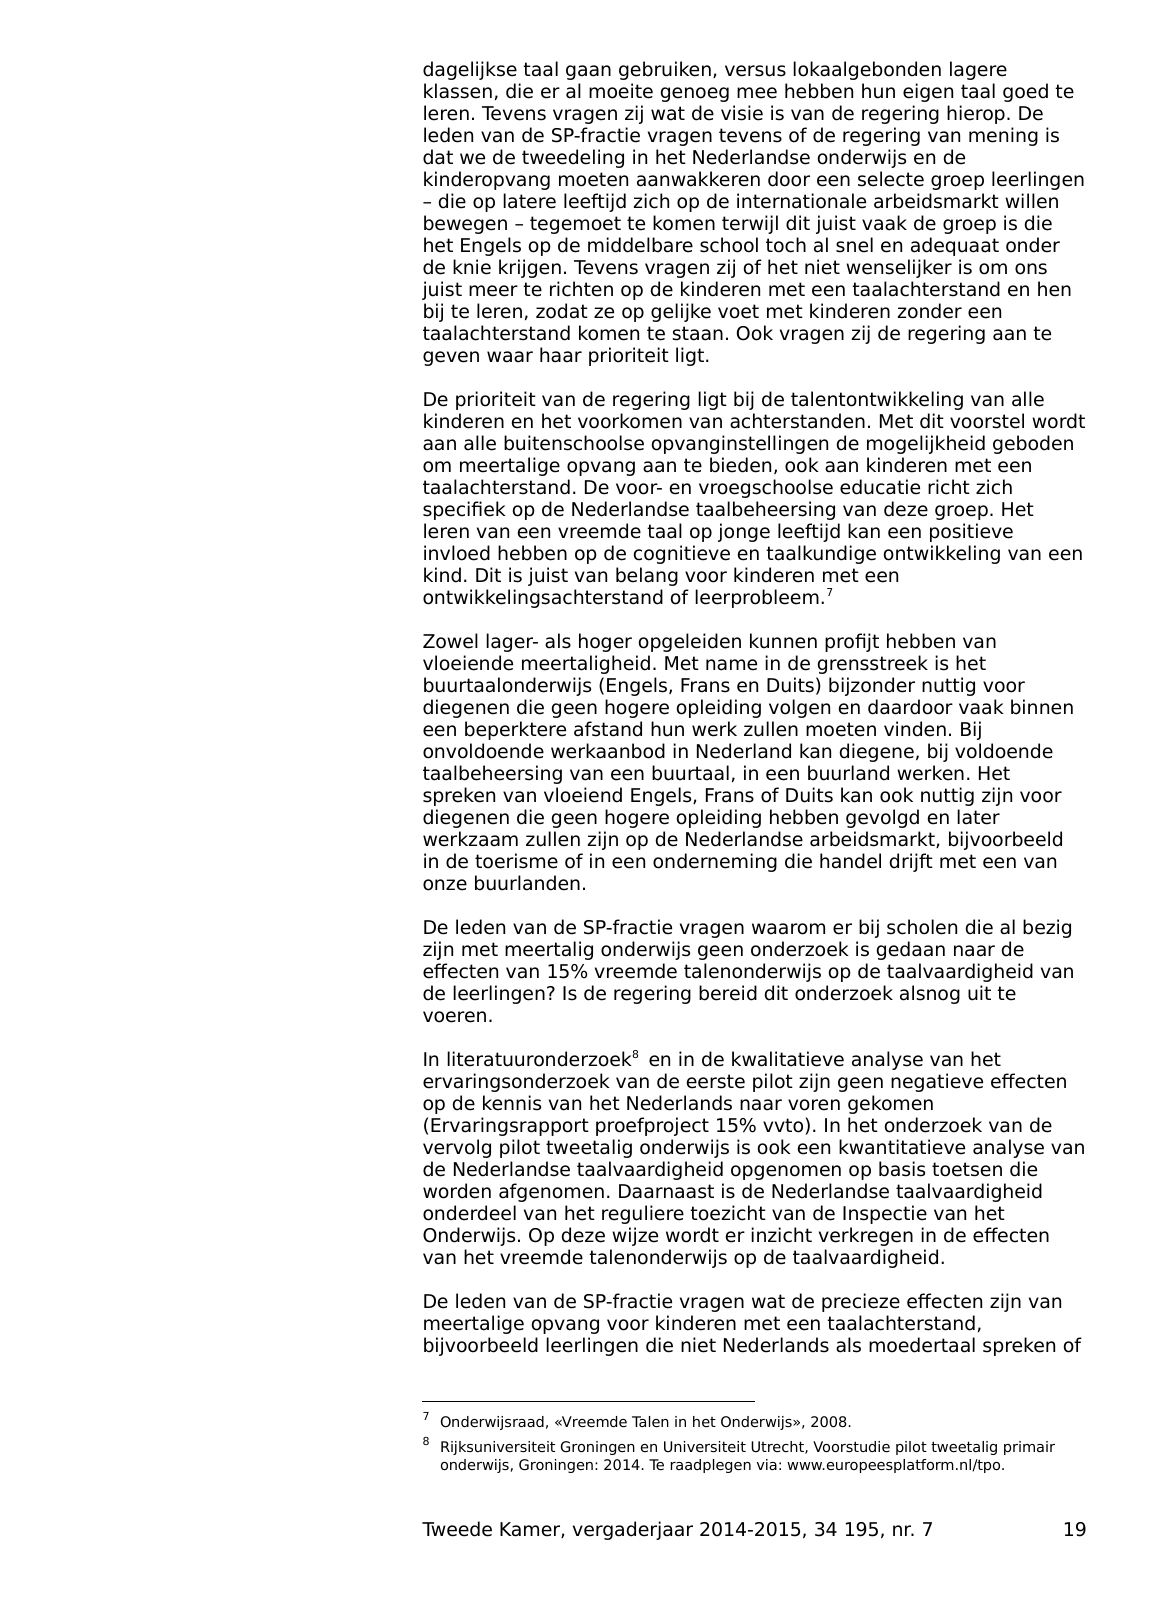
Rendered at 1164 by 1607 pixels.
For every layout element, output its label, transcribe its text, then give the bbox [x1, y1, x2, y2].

text De prioriteit van de regering ligt bij de talentontwikkeling van alle kinderen en het voorkomen van achterstanden. Met dit voorstel wordt aan alle buitenschoolse opvanginstellingen de mogelijkheid geboden om meertalige opvang aan te bieden, ook aan kinderen met een taalachterstand. De voor- en vroegschoolse educatie richt zich specifiek op de Nederlandse taalbeheersing van deze groep. Het leren van een vreemde taal op jonge leeftijd kan een positieve invloed hebben op de cognitieve en taalkundige ontwikkeling van een kind. Dit is juist van belang voor kinderen met een ontwikkelingsachterstand of leerprobleem. [422, 389, 1087, 609]
text dagelijkse taal gaan gebruiken, versus lokaalgebonden lagere klassen, die er al moeite genoeg mee hebben hun eigen taal goed te leren. Tevens vragen zij wat de visie is van de regering hierop. De leden van de SP-fractie vragen tevens of de regering van mening is dat we de tweedeling in het Nederlandse onderwijs en de kinderopvang moeten aanwakkeren door een selecte groep leerlingen – die op latere leeftijd zich op de internationale arbeidsmarkt willen bewegen – tegemoet te komen terwijl dit juist vaak de groep is die het Engels op de middelbare school toch al snel en adequaat onder de knie krijgen. Tevens vragen zij of het niet wenselijker is om ons juist meer te richten op de kinderen met een taalachterstand en hen bij te leren, zodat ze op gelijke voet met kinderen zonder een taalachterstand komen te staan. Ook vragen zij de regering aan te geven waar haar prioriteit ligt. [422, 59, 1087, 367]
text De leden van de SP-fractie vragen wat de precieze effecten zijn van meertalige opvang voor kinderen met een taalachterstand, bijvoorbeeld leerlingen die niet Nederlands als moedertaal spreken of [422, 1291, 1087, 1357]
text Rijksuniversiteit Groningen en Universiteit Utrecht, Voorstudie pilot tweetalig primair onderwijs, Groningen: 2014. Te raadplegen via: www.europeesplatform.nl/tpo. [422, 1435, 1087, 1474]
text De leden van de SP-fractie vragen waarom er bij scholen die al bezig zijn met meertalig onderwijs geen onderzoek is gedaan naar de effecten van 15% vreemde talenonderwijs op de taalvaardigheid van de leerlingen? Is de regering bereid dit onderzoek alsnog uit te voeren. [422, 917, 1087, 1027]
text Zowel lager- als hoger opgeleiden kunnen profijt hebben van vloeiende meertaligheid. Met name in de grensstreek is het buurtaalonderwijs (Engels, Frans en Duits) bijzonder nuttig voor diegenen die geen hogere opleiding volgen en daardoor vaak binnen een beperktere afstand hun werk zullen moeten vinden. Bij onvoldoende werkaanbod in Nederland kan diegene, bij voldoende taalbeheersing van een buurtaal, in een buurland werken. Het spreken van vloeiend Engels, Frans of Duits kan ook nuttig zijn voor diegenen die geen hogere opleiding hebben gevolgd en later werkzaam zullen zijn op de Nederlandse arbeidsmarkt, bijvoorbeeld in de toerisme of in een onderneming die handel drijft met een van onze buurlanden. [422, 631, 1087, 895]
text In literatuuronderzoek en in de kwalitatieve analyse van het ervaringsonderzoek van de eerste pilot zijn geen negatieve effecten op de kennis van het Nederlands naar voren gekomen (Ervaringsrapport proefproject 15% vvto). In het onderzoek van de vervolg pilot tweetalig onderwijs is ook een kwantitatieve analyse van de Nederlandse taalvaardigheid opgenomen op basis toetsen die worden afgenomen. Daarnaast is de Nederlandse taalvaardigheid onderdeel van het reguliere toezicht van de Inspectie van het Onderwijs. Op deze wijze wordt er inzicht verkregen in de effecten van het vreemde talenonderwijs op de taalvaardigheid. [422, 1049, 1087, 1269]
text Onderwijsraad, «Vreemde Talen in het Onderwijs», 2008. [422, 1410, 1087, 1432]
